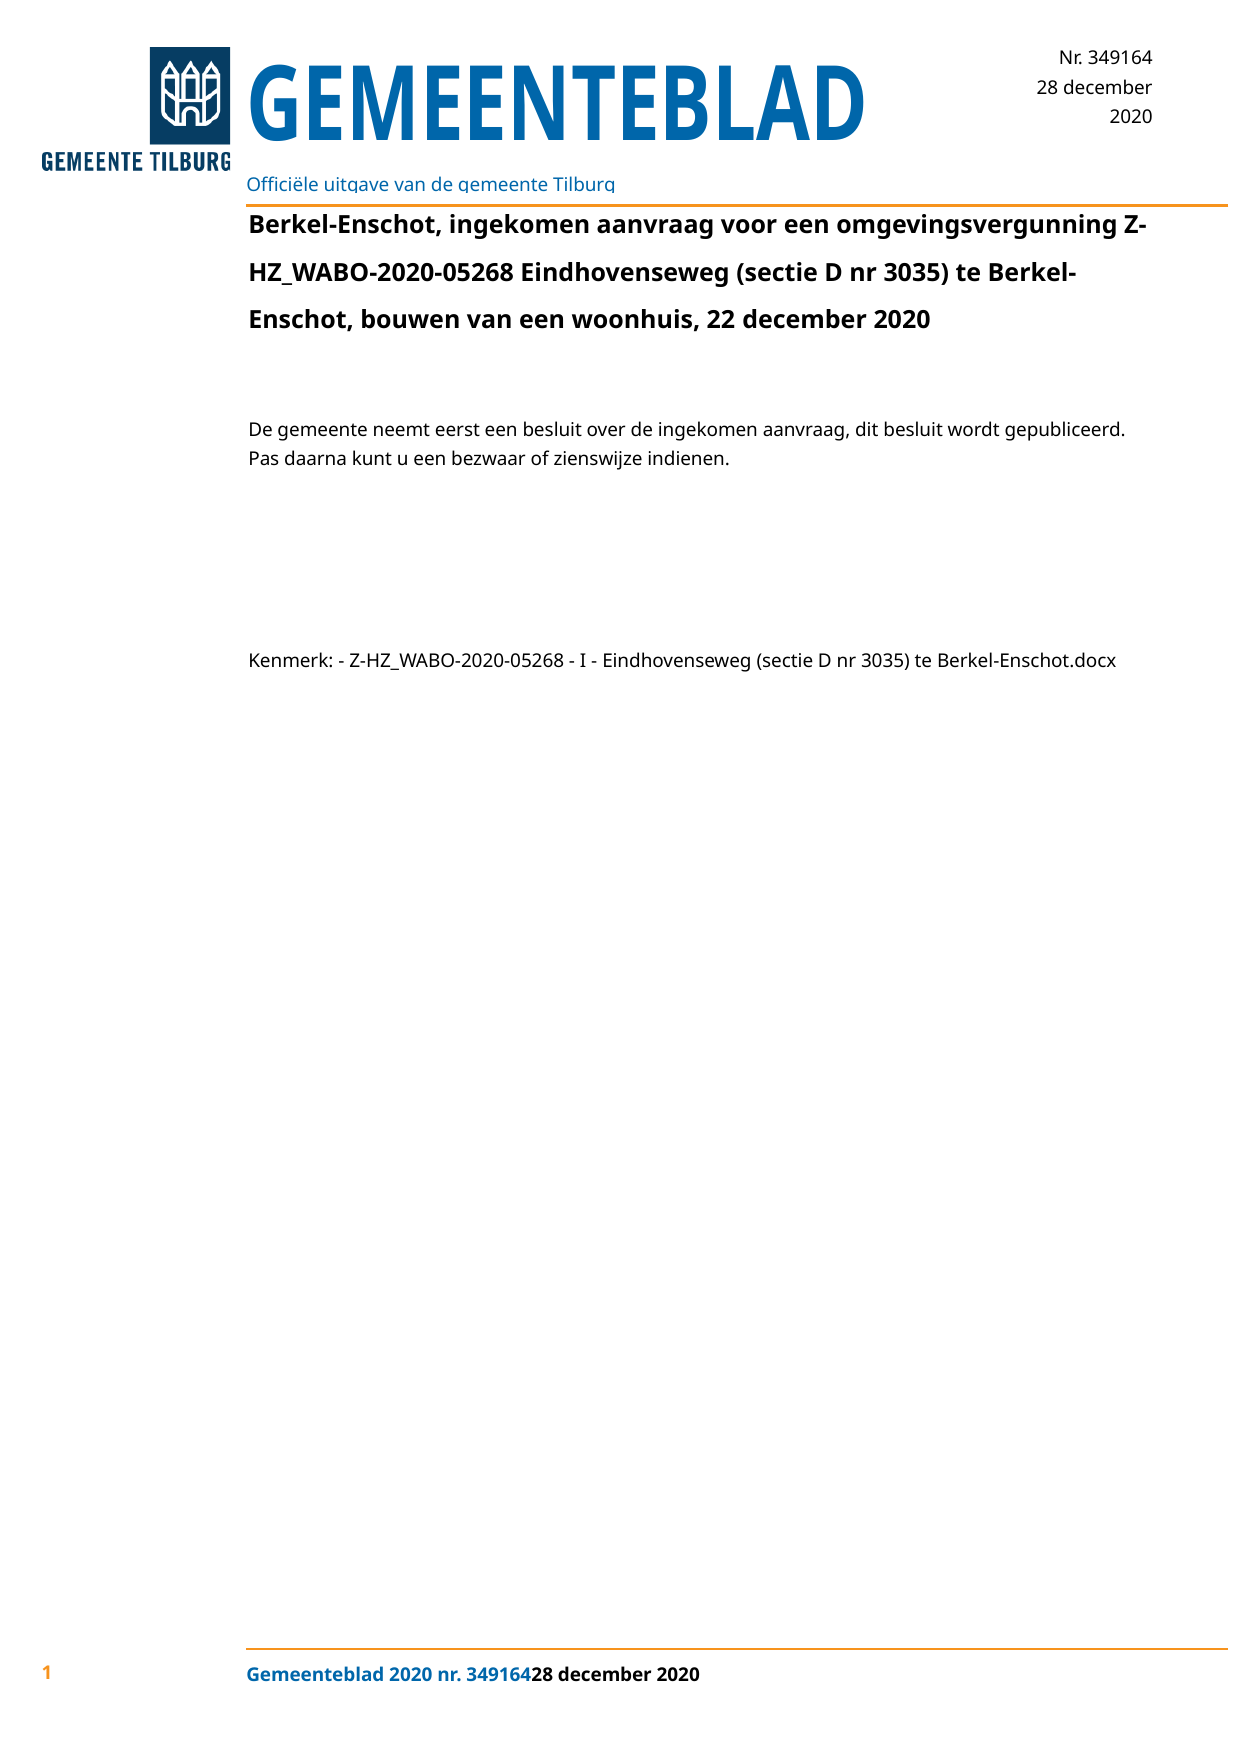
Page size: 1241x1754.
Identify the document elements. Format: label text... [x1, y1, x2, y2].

text Kenmerk: - Z-HZ_WABO-2020-05268 - I - Eindhovenseweg (sectie D nr 3035) te Berkel-Enschot.docx [248, 647, 1152, 673]
picture [41, 47, 231, 172]
text Berkel-Enschot, ingekomen aanvraag voor een omgevingsvergunning Z-HZ_WABO-2020-05268 Eindhovenseweg (sectie D nr 3035) te Berkel-Enschot, bouwen van een woonhuis, 22 december 2020 [248, 207, 1152, 336]
text De gemeente neemt eerst een besluit over de ingekomen aanvraag, dit besluit wordt gepubliceerd. Pas daarna kunt u een bezwaar of zienswijze indienen. [248, 416, 1152, 471]
